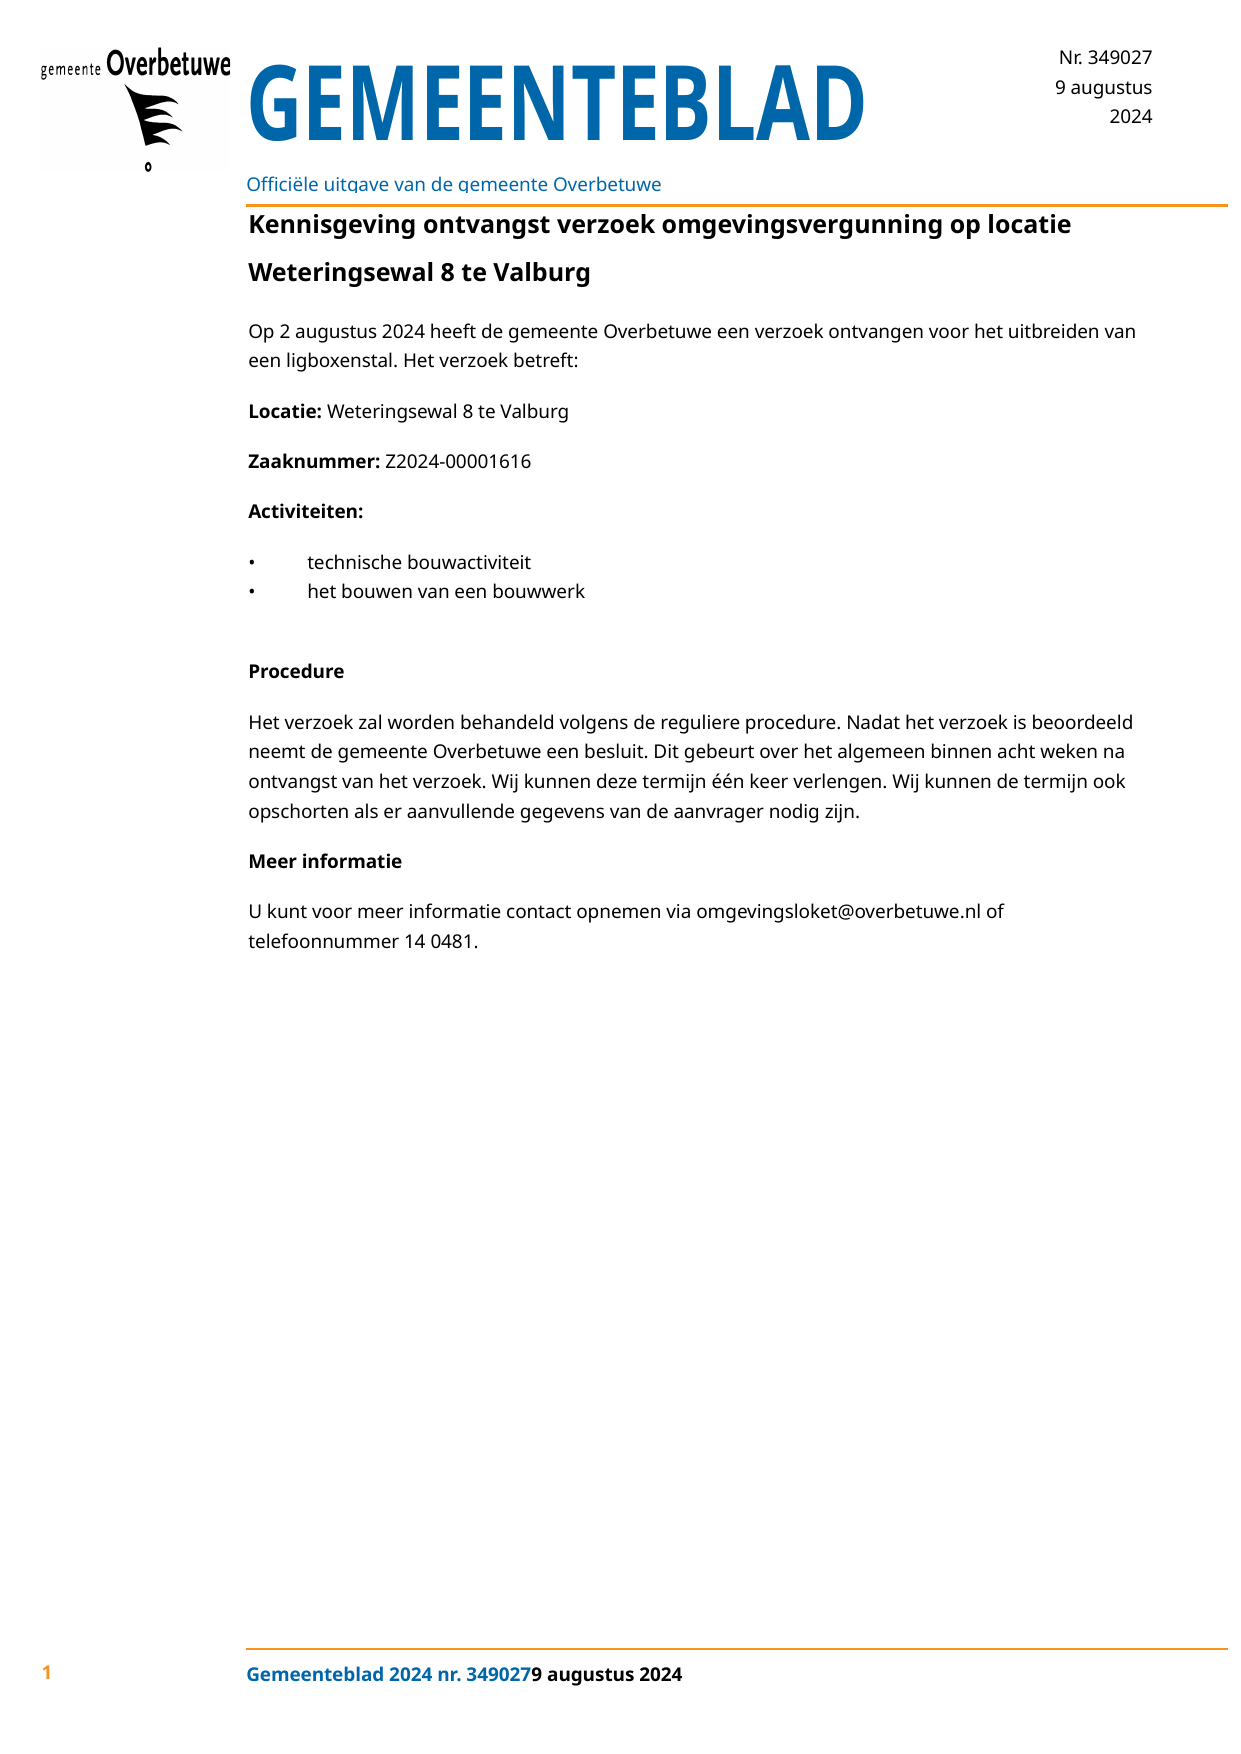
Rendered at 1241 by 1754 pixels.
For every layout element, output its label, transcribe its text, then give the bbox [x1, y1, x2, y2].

list het bouwen van een bouwwerk [248, 579, 1152, 604]
text U kunt voor meer informatie contact opnemen via omgevingsloket@overbetuwe.nl of telefoonnummer 14 0481. [248, 899, 1152, 954]
text Procedure [248, 659, 1152, 684]
text Op 2 augustus 2024 heeft de gemeente Overbetuwe een verzoek ontvangen voor het uitbreiden van een ligboxenstal. Het verzoek betreft: [248, 318, 1152, 373]
list technische bouwactiviteit [248, 549, 1152, 575]
text Zaaknummer: Z2024-00001616 [248, 448, 1152, 474]
text Het verzoek zal worden behandeld volgens de reguliere procedure. Nadat het verzoek is beoordeeld neemt de gemeente Overbetuwe een besluit. Dit gebeurt over het algemeen binnen acht weken na ontvangst van het verzoek. Wij kunnen deze termijn één keer verlengen. Wij kunnen de termijn ook opschorten als er aanvullende gegevens van de aanvrager nodig zijn. [248, 709, 1152, 824]
text Meer informatie [248, 848, 1152, 874]
picture [41, 47, 231, 172]
text Locatie: Weteringsewal 8 te Valburg [248, 398, 1152, 424]
text Activiteiten: [248, 499, 1152, 524]
text Kennisgeving ontvangst verzoek omgevingsvergunning op locatie Weteringsewal 8 te Valburg [248, 207, 1152, 288]
